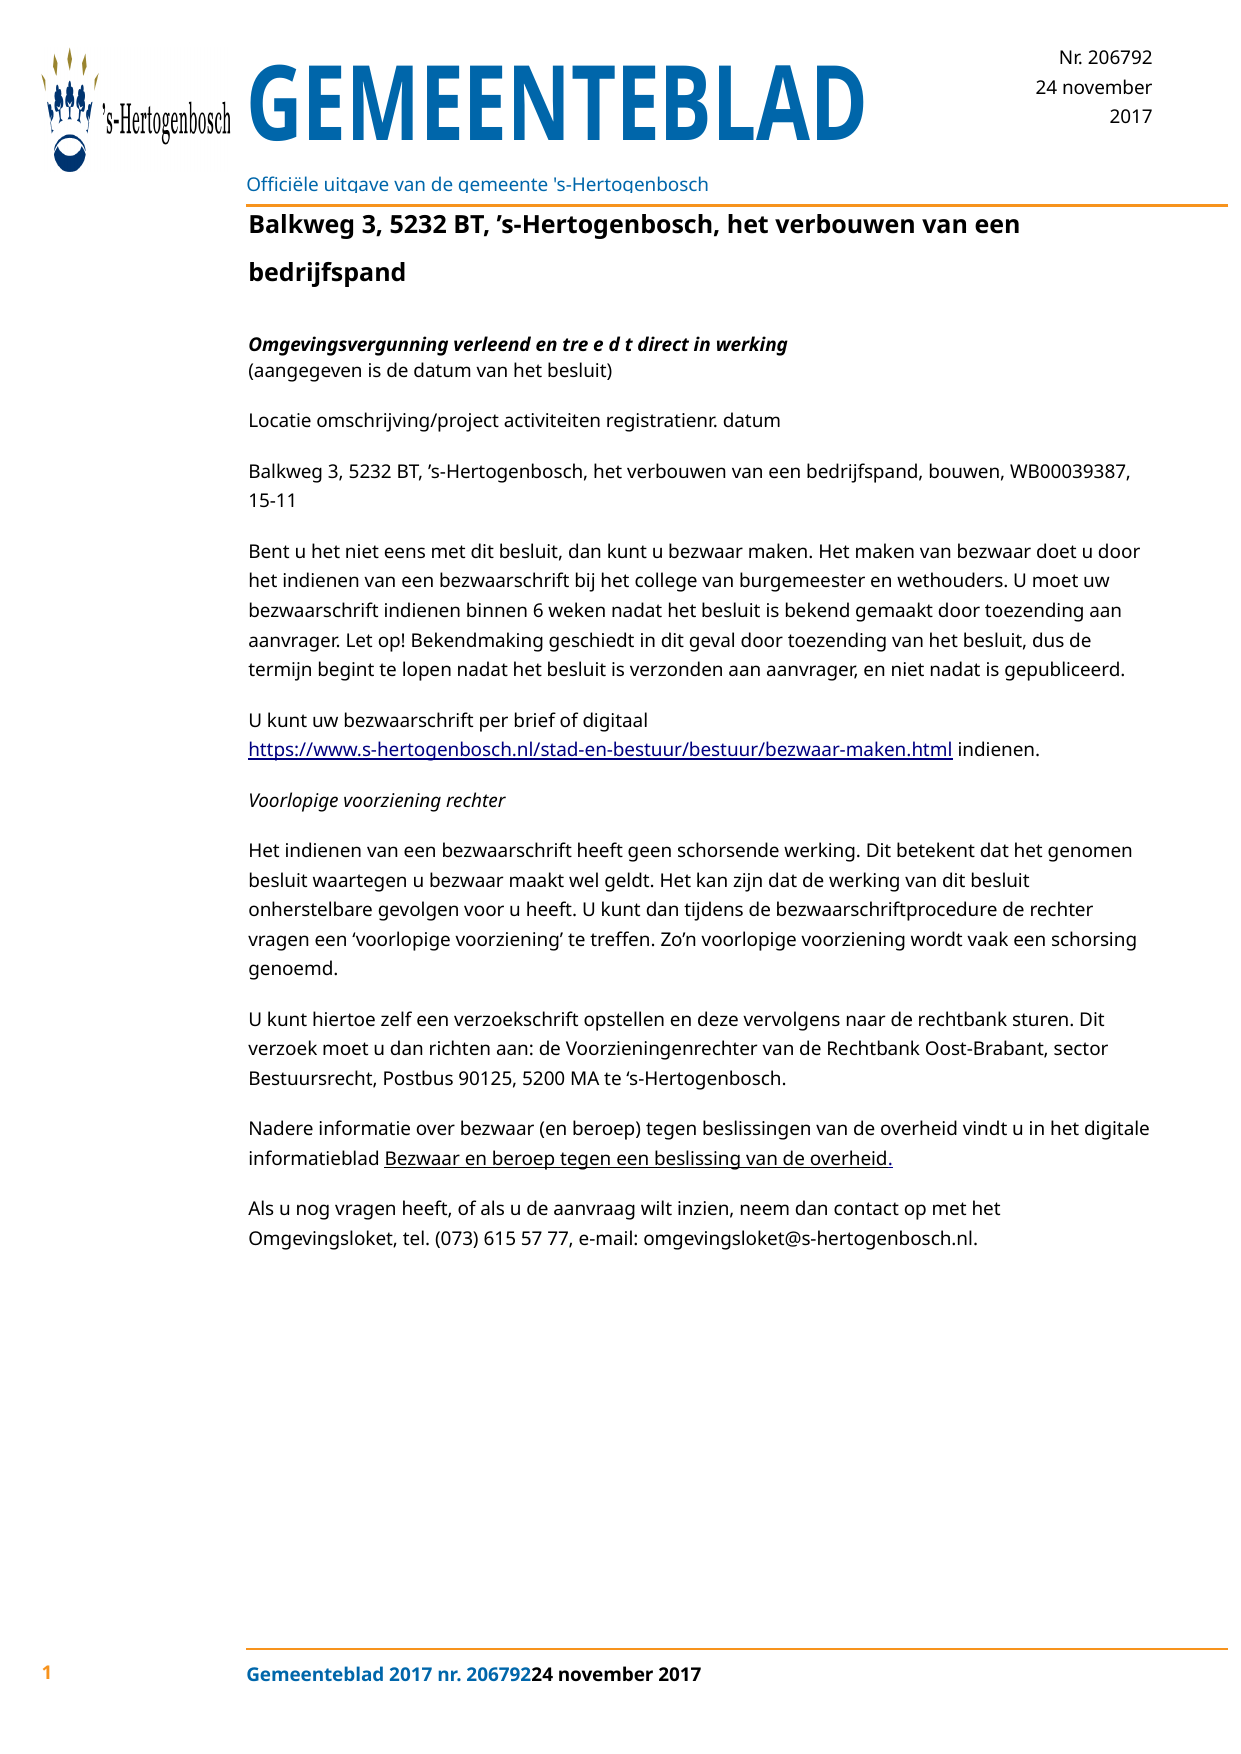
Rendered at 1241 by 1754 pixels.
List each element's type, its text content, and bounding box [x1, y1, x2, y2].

text Het indienen van een bezwaarschrift heeft geen schorsende werking. Dit betekent dat het genomen besluit waartegen u bezwaar maakt wel geldt. Het kan zijn dat de werking van dit besluit onherstelbare gevolgen voor u heeft. U kunt dan tijdens de bezwaarschriftprocedure de rechter vragen een ‘voorlopige voorziening’ te treffen. Zo’n voorlopige voorziening wordt vaak een schorsing genoemd. [248, 837, 1152, 981]
text (aangegeven is de datum van het besluit) [248, 357, 1152, 383]
picture [41, 47, 231, 172]
text U kunt hiertoe zelf een verzoekschrift opstellen en deze vervolgens naar de rechtbank sturen. Dit verzoek moet u dan richten aan: de Voorzieningenrechter van de Rechtbank Oost-Brabant, sector Bestuursrecht, Postbus 90125, 5200 MA te ‘s-Hertogenbosch. [248, 1006, 1152, 1091]
text Nadere informatie over bezwaar (en beroep) tegen beslissingen van de overheid vindt u in het digitale informatieblad Bezwaar en beroep tegen een beslissing van de overheid. [248, 1116, 1152, 1171]
text Locatie omschrijving/project activiteiten registratienr. datum [248, 408, 1152, 433]
text Omgevingsvergunning verleend en tre e d t direct in werking [248, 331, 1152, 357]
text Bent u het niet eens met dit besluit, dan kunt u bezwaar maken. Het maken van bezwaar doet u door het indienen van een bezwaarschrift bij het college van burgemeester en wethouders. U moet uw bezwaarschrift indienen binnen 6 weken nadat het besluit is bekend gemaakt door toezending aan aanvrager. Let op! Bekendmaking geschiedt in dit geval door toezending van het besluit, dus de termijn begint te lopen nadat het besluit is verzonden aan aanvrager, en niet nadat is gepubliceerd. [248, 538, 1152, 682]
text Balkweg 3, 5232 BT, ’s-Hertogenbosch, het verbouwen van een bedrijfspand, bouwen, WB00039387, 15-11 [248, 458, 1152, 513]
text U kunt uw bezwaarschrift per brief of digitaal https://www.s-hertogenbosch.nl/stad-en-bestuur/bestuur/bezwaar-maken.html indienen. [248, 707, 1152, 762]
text Als u nog vragen heeft, of als u de aanvraag wilt inzien, neem dan contact op met het Omgevingsloket, tel. (073) 615 57 77, e-mail: omgevingsloket@s-hertogenbosch.nl. [248, 1196, 1152, 1251]
text Voorlopige voorziening rechter [248, 787, 1152, 812]
text Balkweg 3, 5232 BT, ’s-Hertogenbosch, het verbouwen van een bedrijfspand [248, 207, 1152, 288]
